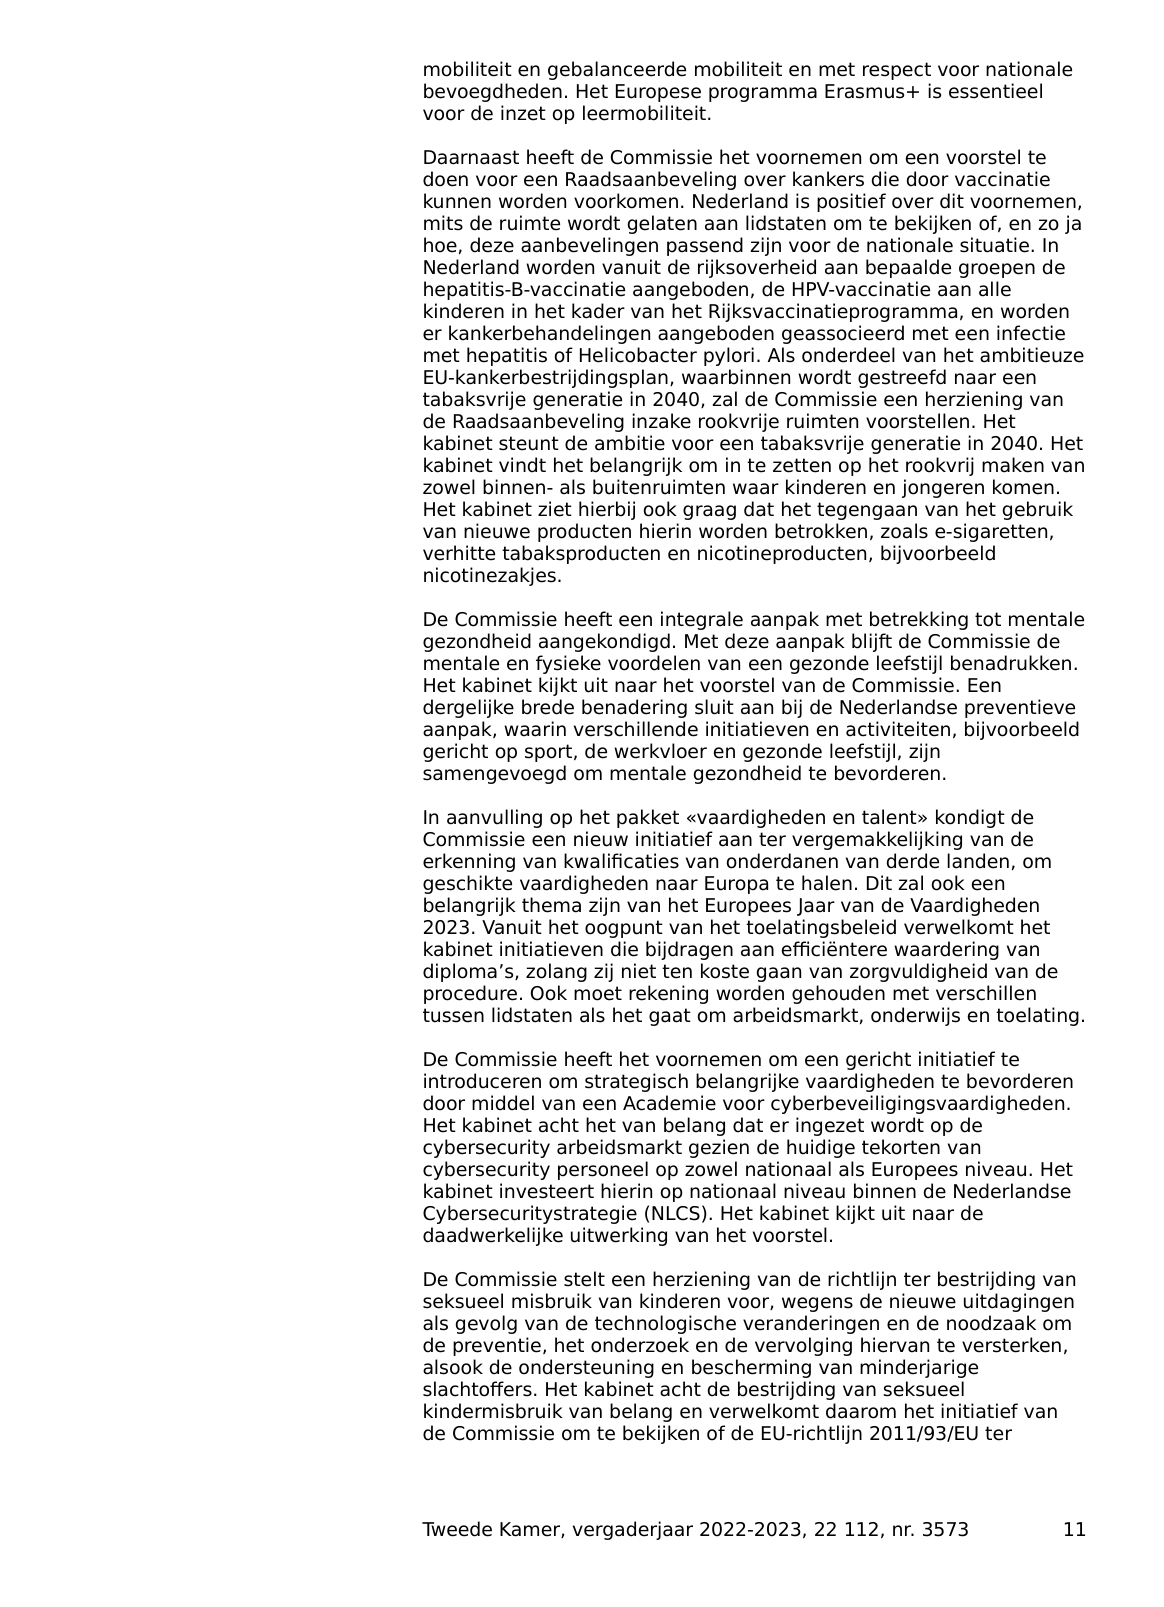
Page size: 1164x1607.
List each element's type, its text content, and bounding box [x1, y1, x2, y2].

text De Commissie heeft het voornemen om een gericht initiatief te introduceren om strategisch belangrijke vaardigheden te bevorderen door middel van een Academie voor cyberbeveiligingsvaardigheden. Het kabinet acht het van belang dat er ingezet wordt op de cybersecurity arbeidsmarkt gezien de huidige tekorten van cybersecurity personeel op zowel nationaal als Europees niveau. Het kabinet investeert hierin op nationaal niveau binnen de Nederlandse Cybersecuritystrategie (NLCS). Het kabinet kijkt uit naar de daadwerkelijke uitwerking van het voorstel. [422, 1049, 1087, 1247]
text mobiliteit en gebalanceerde mobiliteit en met respect voor nationale bevoegdheden. Het Europese programma Erasmus+ is essentieel voor de inzet op leermobiliteit. [422, 59, 1087, 125]
text De Commissie stelt een herziening van de richtlijn ter bestrijding van seksueel misbruik van kinderen voor, wegens de nieuwe uitdagingen als gevolg van de technologische veranderingen en de noodzaak om de preventie, het onderzoek en de vervolging hiervan te versterken, alsook de ondersteuning en bescherming van minderjarige slachtoffers. Het kabinet acht de bestrijding van seksueel kindermisbruik van belang en verwelkomt daarom het initiatief van de Commissie om te bekijken of de EU-richtlijn 2011/93/EU ter [422, 1269, 1087, 1445]
text Daarnaast heeft de Commissie het voornemen om een voorstel te doen voor een Raadsaanbeveling over kankers die door vaccinatie kunnen worden voorkomen. Nederland is positief over dit voornemen, mits de ruimte wordt gelaten aan lidstaten om te bekijken of, en zo ja hoe, deze aanbevelingen passend zijn voor de nationale situatie. In Nederland worden vanuit de rijksoverheid aan bepaalde groepen de hepatitis-B-vaccinatie aangeboden, de HPV-vaccinatie aan alle kinderen in het kader van het Rijksvaccinatieprogramma, en worden er kankerbehandelingen aangeboden geassocieerd met een infectie met hepatitis of Helicobacter pylori. Als onderdeel van het ambitieuze EU-kankerbestrijdingsplan, waarbinnen wordt gestreefd naar een tabaksvrije generatie in 2040, zal de Commissie een herziening van de Raadsaanbeveling inzake rookvrije ruimten voorstellen. Het kabinet steunt de ambitie voor een tabaksvrije generatie in 2040. Het kabinet vindt het belangrijk om in te zetten op het rookvrij maken van zowel binnen- als buitenruimten waar kinderen en jongeren komen. Het kabinet ziet hierbij ook graag dat het tegengaan van het gebruik van nieuwe producten hierin worden betrokken, zoals e-sigaretten, verhitte tabaksproducten en nicotineproducten, bijvoorbeeld nicotinezakjes. [422, 147, 1087, 587]
text In aanvulling op het pakket «vaardigheden en talent» kondigt de Commissie een nieuw initiatief aan ter vergemakkelijking van de erkenning van kwalificaties van onderdanen van derde landen, om geschikte vaardigheden naar Europa te halen. Dit zal ook een belangrijk thema zijn van het Europees Jaar van de Vaardigheden 2023. Vanuit het oogpunt van het toelatingsbeleid verwelkomt het kabinet initiatieven die bijdragen aan efficiëntere waardering van diploma’s, zolang zij niet ten koste gaan van zorgvuldigheid van de procedure. Ook moet rekening worden gehouden met verschillen tussen lidstaten als het gaat om arbeidsmarkt, onderwijs en toelating. [422, 807, 1087, 1027]
text De Commissie heeft een integrale aanpak met betrekking tot mentale gezondheid aangekondigd. Met deze aanpak blijft de Commissie de mentale en fysieke voordelen van een gezonde leefstijl benadrukken. Het kabinet kijkt uit naar het voorstel van de Commissie. Een dergelijke brede benadering sluit aan bij de Nederlandse preventieve aanpak, waarin verschillende initiatieven en activiteiten, bijvoorbeeld gericht op sport, de werkvloer en gezonde leefstijl, zijn samengevoegd om mentale gezondheid te bevorderen. [422, 609, 1087, 785]
